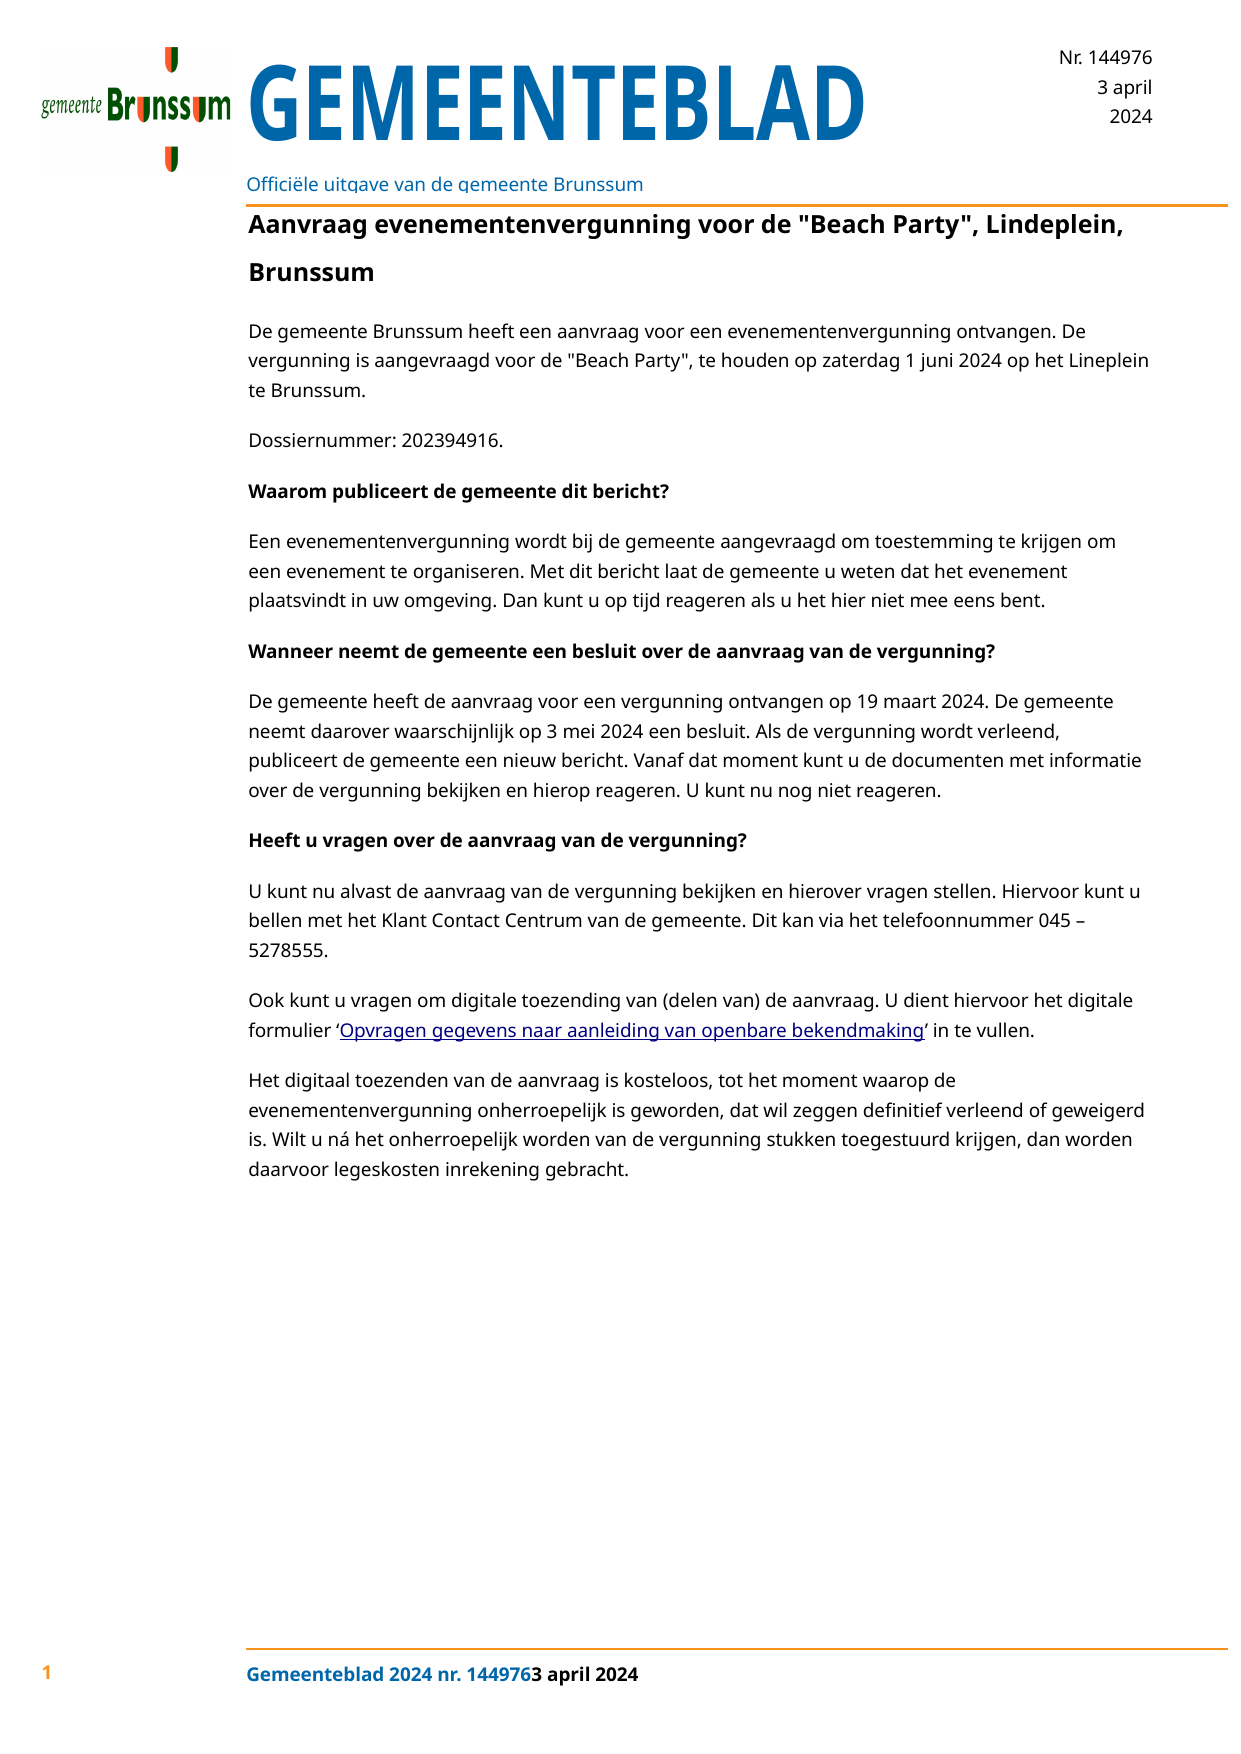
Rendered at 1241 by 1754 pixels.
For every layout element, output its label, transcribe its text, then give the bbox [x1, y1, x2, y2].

picture [41, 47, 231, 172]
text U kunt nu alvast de aanvraag van de vergunning bekijken en hierover vragen stellen. Hiervoor kunt u bellen met het Klant Contact Centrum van de gemeente. Dit kan via het telefoonnummer 045 – 5278555. [248, 878, 1152, 963]
text Aanvraag evenementenvergunning voor de "Beach Party", Lindeplein, Brunssum [248, 207, 1152, 288]
text Een evenementenvergunning wordt bij de gemeente aangevraagd om toestemming te krijgen om een evenement te organiseren. Met dit bericht laat de gemeente u weten dat het evenement plaatsvindt in uw omgeving. Dan kunt u op tijd reageren als u het hier niet mee eens bent. [248, 528, 1152, 613]
text Waarom publiceert de gemeente dit bericht? [248, 478, 1152, 504]
text Ook kunt u vragen om digitale toezending van (delen van) de aanvraag. U dient hiervoor het digitale formulier ‘Opvragen gegevens naar aanleiding van openbare bekendmaking’ in te vullen. [248, 987, 1152, 1043]
text Heeft u vragen over de aanvraag van de vergunning? [248, 827, 1152, 853]
text Dossiernummer: 202394916. [248, 427, 1152, 453]
text Het digitaal toezenden van de aanvraag is kosteloos, tot het moment waarop de evenementenvergunning onherroepelijk is geworden, dat wil zeggen definitief verleend of geweigerd is. Wilt u ná het onherroepelijk worden van de vergunning stukken toegestuurd krijgen, dan worden daarvoor legeskosten inrekening gebracht. [248, 1067, 1152, 1182]
text Wanneer neemt de gemeente een besluit over de aanvraag van de vergunning? [248, 638, 1152, 664]
text De gemeente Brunssum heeft een aanvraag voor een evenementenvergunning ontvangen. De vergunning is aangevraagd voor de "Beach Party", te houden op zaterdag 1 juni 2024 op het Lineplein te Brunssum. [248, 318, 1152, 403]
text De gemeente heeft de aanvraag voor een vergunning ontvangen op 19 maart 2024. De gemeente neemt daarover waarschijnlijk op 3 mei 2024 een besluit. Als de vergunning wordt verleend, publiceert de gemeente een nieuw bericht. Vanaf dat moment kunt u de documenten met informatie over de vergunning bekijken en hierop reageren. U kunt nu nog niet reageren. [248, 688, 1152, 803]
